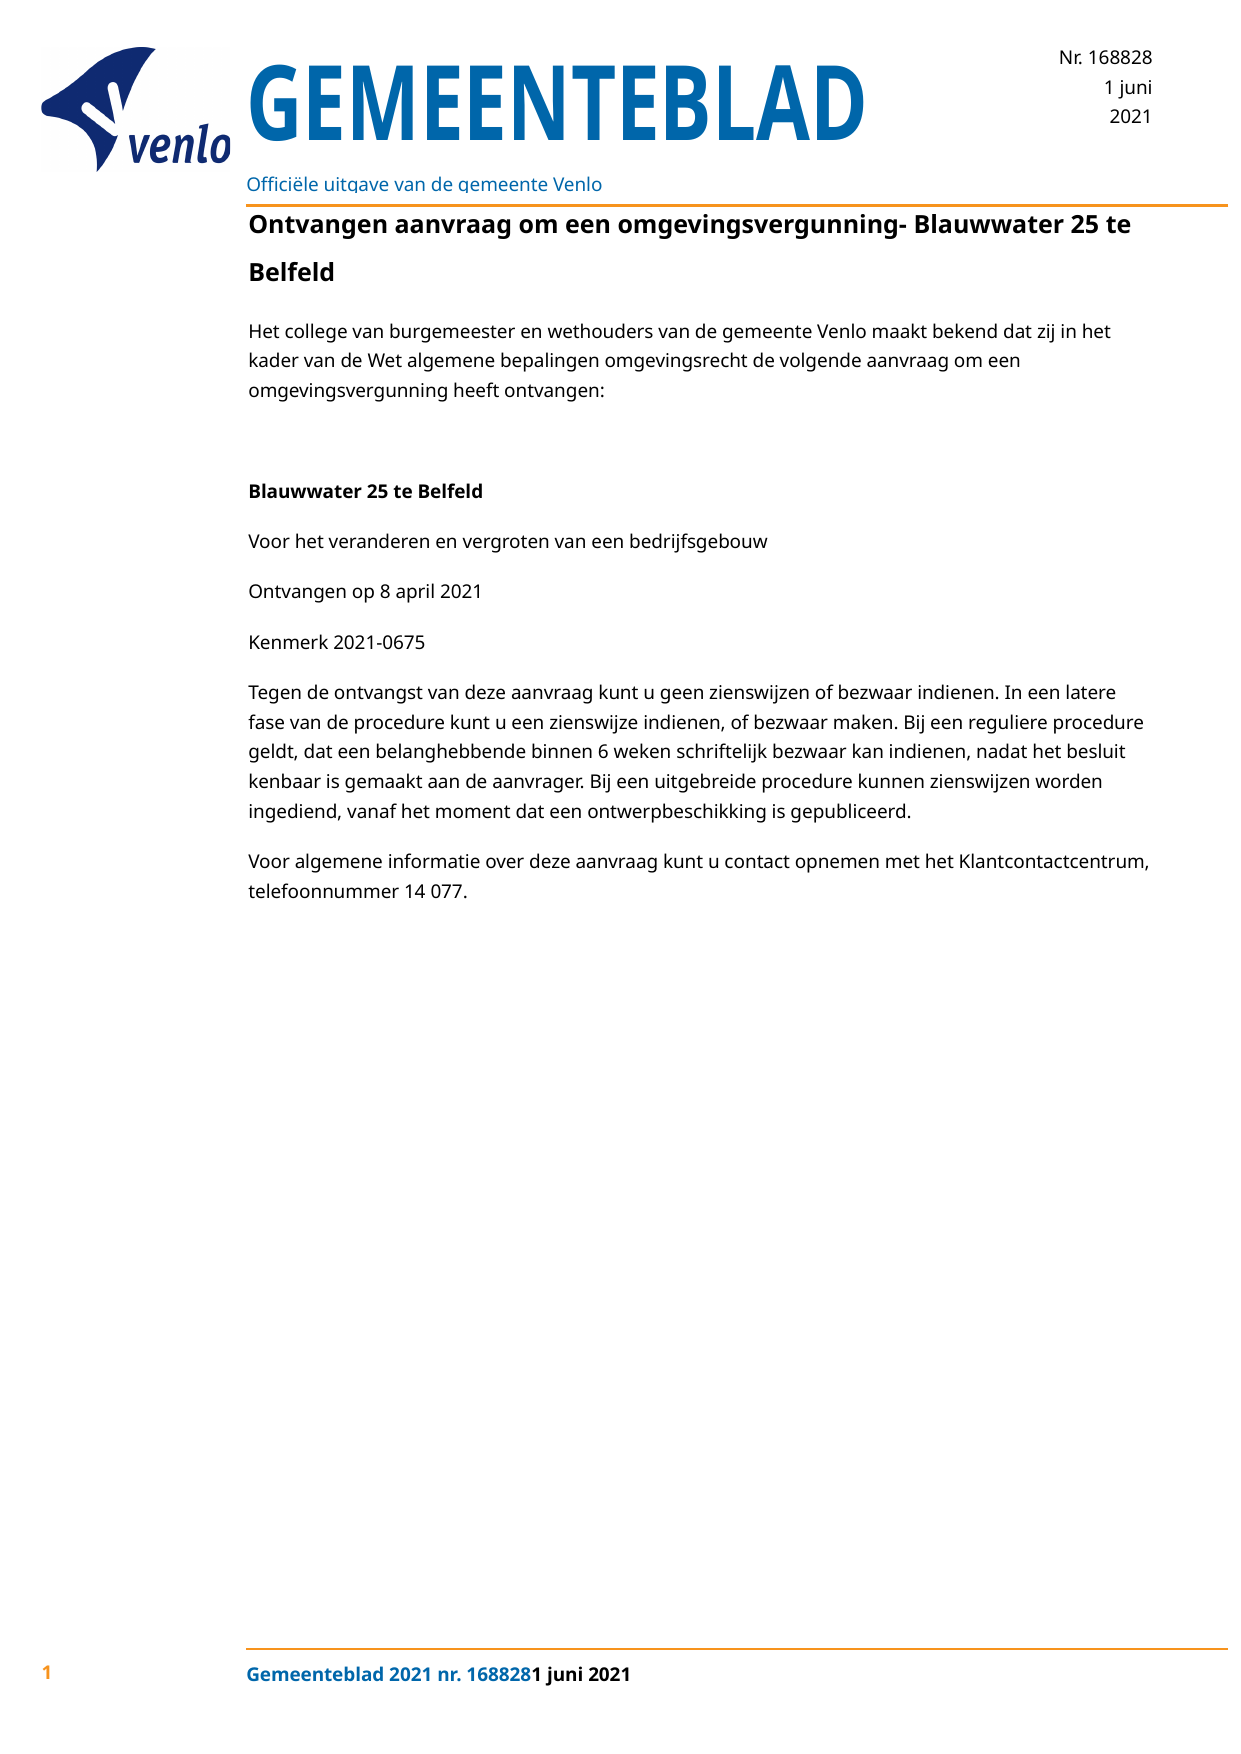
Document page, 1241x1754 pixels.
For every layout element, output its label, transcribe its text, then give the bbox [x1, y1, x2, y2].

text Het college van burgemeester en wethouders van de gemeente Venlo maakt bekend dat zij in het kader van de Wet algemene bepalingen omgevingsrecht de volgende aanvraag om een omgevingsvergunning heeft ontvangen: [248, 318, 1152, 403]
text Ontvangen aanvraag om een omgevingsvergunning- Blauwwater 25 te Belfeld [248, 207, 1152, 288]
text Kenmerk 2021-0675 [248, 629, 1152, 655]
text Tegen de ontvangst van deze aanvraag kunt u geen zienswijzen of bezwaar indienen. In een latere fase van de procedure kunt u een zienswijze indienen, of bezwaar maken. Bij een reguliere procedure geldt, dat een belanghebbende binnen 6 weken schriftelijk bezwaar kan indienen, nadat het besluit kenbaar is gemaakt aan de aanvrager. Bij een uitgebreide procedure kunnen zienswijzen worden ingediend, vanaf het moment dat een ontwerpbeschikking is gepubliceerd. [248, 679, 1152, 824]
text Voor algemene informatie over deze aanvraag kunt u contact opnemen met het Klantcontactcentrum, telefoonnummer 14 077. [248, 848, 1152, 904]
text Blauwwater 25 te Belfeld [248, 478, 1152, 504]
text Voor het veranderen en vergroten van een bedrijfsgebouw [248, 528, 1152, 554]
text Ontvangen op 8 april 2021 [248, 579, 1152, 604]
picture [41, 47, 231, 172]
